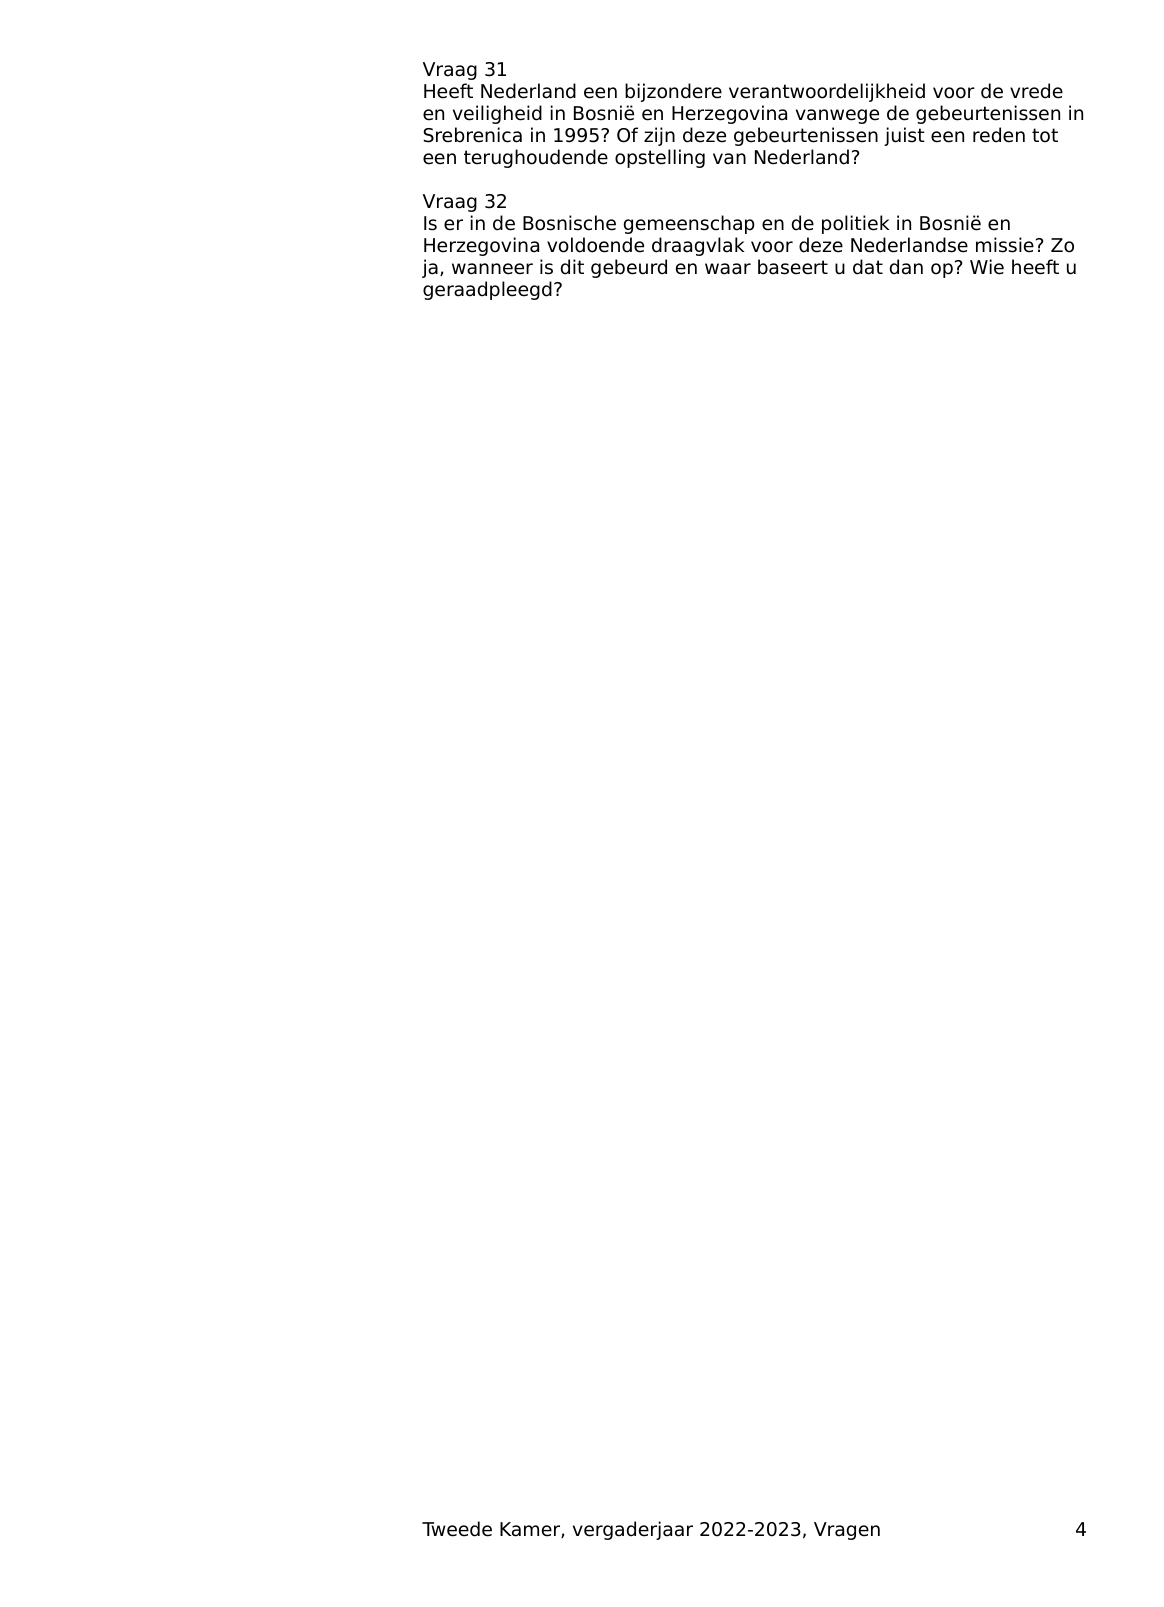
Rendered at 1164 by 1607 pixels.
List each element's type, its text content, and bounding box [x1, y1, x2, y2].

text Vraag 32 [422, 191, 1087, 213]
text Is er in de Bosnische gemeenschap en de politiek in Bosnië en Herzegovina voldoende draagvlak voor deze Nederlandse missie? Zo ja, wanneer is dit gebeurd en waar baseert u dat dan op? Wie heeft u geraadpleegd? [422, 213, 1087, 301]
text Vraag 31 [422, 59, 1087, 81]
text Heeft Nederland een bijzondere verantwoordelijkheid voor de vrede en veiligheid in Bosnië en Herzegovina vanwege de gebeurtenissen in Srebrenica in 1995? Of zijn deze gebeurtenissen juist een reden tot een terughoudende opstelling van Nederland? [422, 81, 1087, 169]
